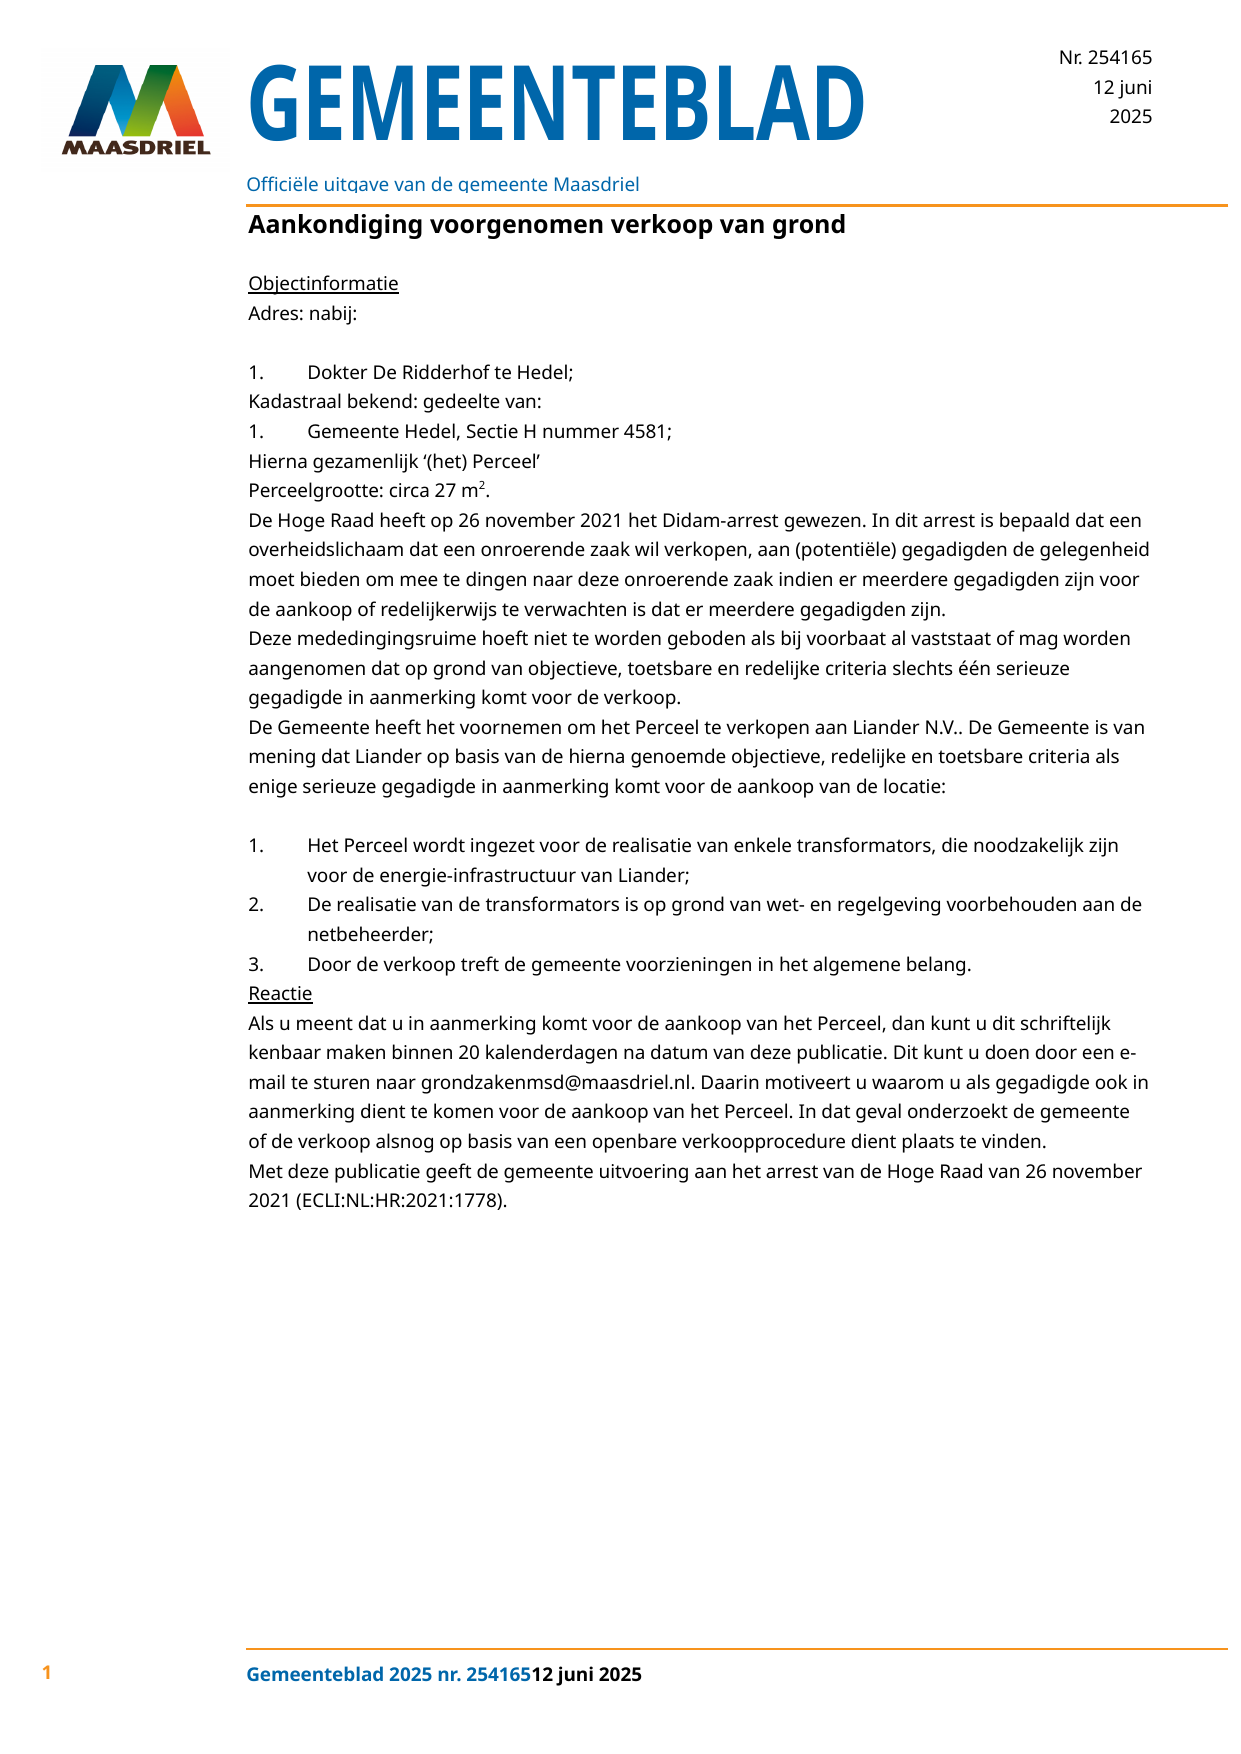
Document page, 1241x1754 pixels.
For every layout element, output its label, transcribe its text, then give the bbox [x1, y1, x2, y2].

list De realisatie van de transformators is op grond van wet- en regelgeving voorbehouden aan de netbeheerder; [248, 892, 1152, 947]
picture [41, 47, 231, 172]
text De Gemeente heeft het voornemen om het Perceel te verkopen aan Liander N.V.. De Gemeente is van mening dat Liander op basis van de hierna genoemde objectieve, redelijke en toetsbare criteria als enige serieuze gegadigde in aanmerking komt voor de aankoop van de locatie: [248, 714, 1152, 799]
list Gemeente Hedel, Sectie H nummer 4581; [248, 418, 1152, 444]
list Het Perceel wordt ingezet voor de realisatie van enkele transformators, die noodzakelijk zijn voor de energie-infrastructuur van Liander; [248, 832, 1152, 888]
text Perceelgrootte: circa 27 m2. [248, 477, 1152, 503]
text Reactie [248, 980, 1152, 1006]
text Objectinformatie [248, 270, 1152, 296]
text Hierna gezamenlijk ‘(het) Perceel’ [248, 448, 1152, 473]
text Adres: nabij: [248, 300, 1152, 326]
text Als u meent dat u in aanmerking komt voor de aankoop van het Perceel, dan kunt u dit schriftelijk kenbaar maken binnen 20 kalenderdagen na datum van deze publicatie. Dit kunt u doen door een e-mail te sturen naar grondzakenmsd@maasdriel.nl. Daarin motiveert u waarom u als gegadigde ook in aanmerking dient te komen voor de aankoop van het Perceel. In dat geval onderzoekt de gemeente of de verkoop alsnog op basis van een openbare verkoopprocedure dient plaats te vinden. [248, 1010, 1152, 1154]
text Aankondiging voorgenomen verkoop van grond [248, 207, 1152, 241]
text Deze mededingingsruime hoeft niet te worden geboden als bij voorbaat al vaststaat of mag worden aangenomen dat op grond van objectieve, toetsbare en redelijke criteria slechts één serieuze gegadigde in aanmerking komt voor de verkoop. [248, 625, 1152, 710]
list Door de verkoop treft de gemeente voorzieningen in het algemene belang. [248, 951, 1152, 976]
text De Hoge Raad heeft op 26 november 2021 het Didam-arrest gewezen. In dit arrest is bepaald dat een overheidslichaam dat een onroerende zaak wil verkopen, aan (potentiële) gegadigden de gelegenheid moet bieden om mee te dingen naar deze onroerende zaak indien er meerdere gegadigden zijn voor de aankoop of redelijkerwijs te verwachten is dat er meerdere gegadigden zijn. [248, 507, 1152, 621]
text Kadastraal bekend: gedeelte van: [248, 389, 1152, 414]
text Met deze publicatie geeft de gemeente uitvoering aan het arrest van de Hoge Raad van 26 november 2021 (ECLI:NL:HR:2021:1778). [248, 1158, 1152, 1213]
list Dokter De Ridderhof te Hedel; [248, 359, 1152, 385]
